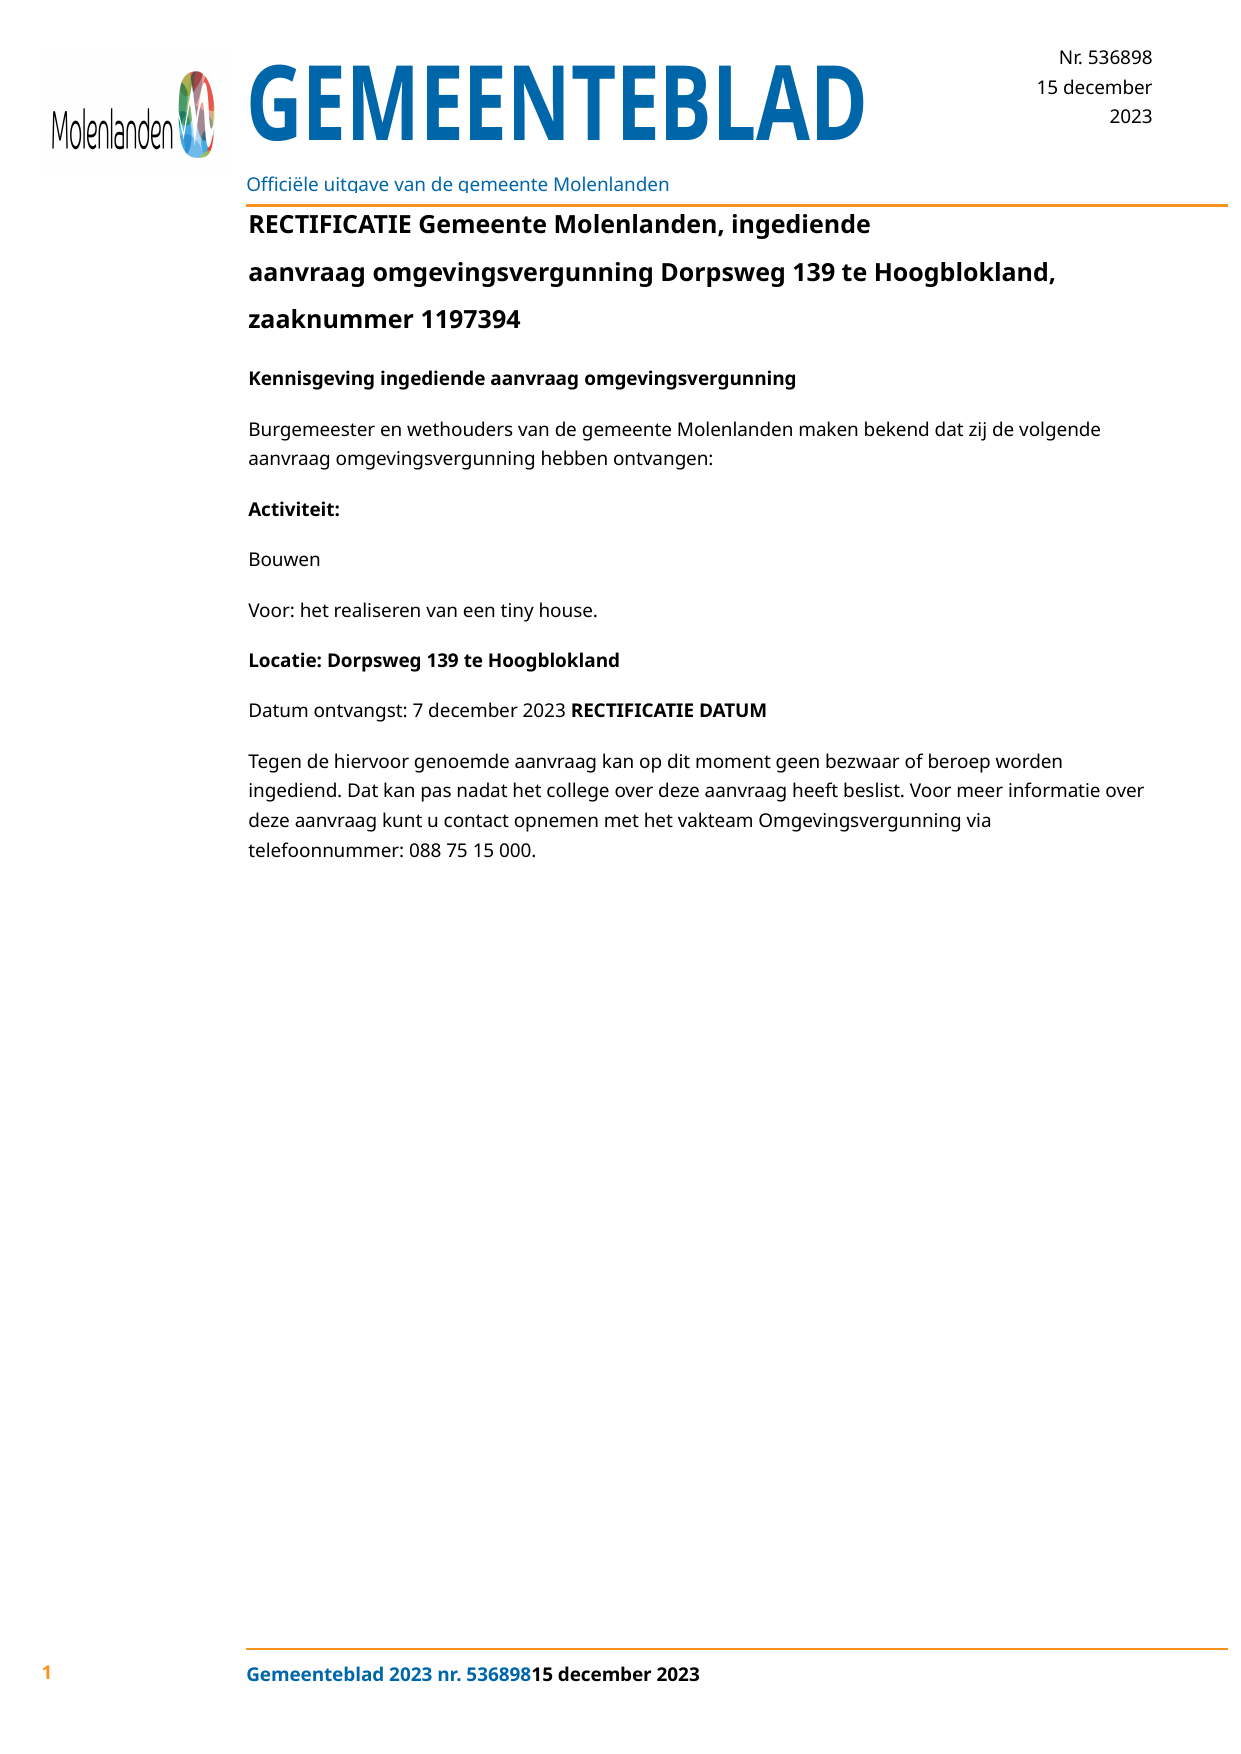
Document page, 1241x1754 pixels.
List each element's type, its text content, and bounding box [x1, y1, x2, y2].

text Locatie: Dorpsweg 139 te Hoogblokland [248, 647, 1152, 673]
picture [41, 47, 231, 172]
text Datum ontvangst: 7 december 2023 RECTIFICATIE DATUM [248, 698, 1152, 723]
text Bouwen [248, 546, 1152, 572]
text Burgemeester en wethouders van de gemeente Molenlanden maken bekend dat zij de volgende aanvraag omgevingsvergunning hebben ontvangen: [248, 416, 1152, 471]
text RECTIFICATIE Gemeente Molenlanden, ingediende aanvraag omgevingsvergunning Dorpsweg 139 te Hoogblokland, zaaknummer 1197394 [248, 207, 1152, 336]
text Tegen de hiervoor genoemde aanvraag kan op dit moment geen bezwaar of beroep worden ingediend. Dat kan pas nadat het college over deze aanvraag heeft beslist. Voor meer informatie over deze aanvraag kunt u contact opnemen met het vakteam Omgevingsvergunning via telefoonnummer: 088 75 15 000. [248, 748, 1152, 862]
text Voor: het realiseren van een tiny house. [248, 597, 1152, 622]
text Kennisgeving ingediende aanvraag omgevingsvergunning [248, 366, 1152, 391]
text Activiteit: [248, 496, 1152, 522]
